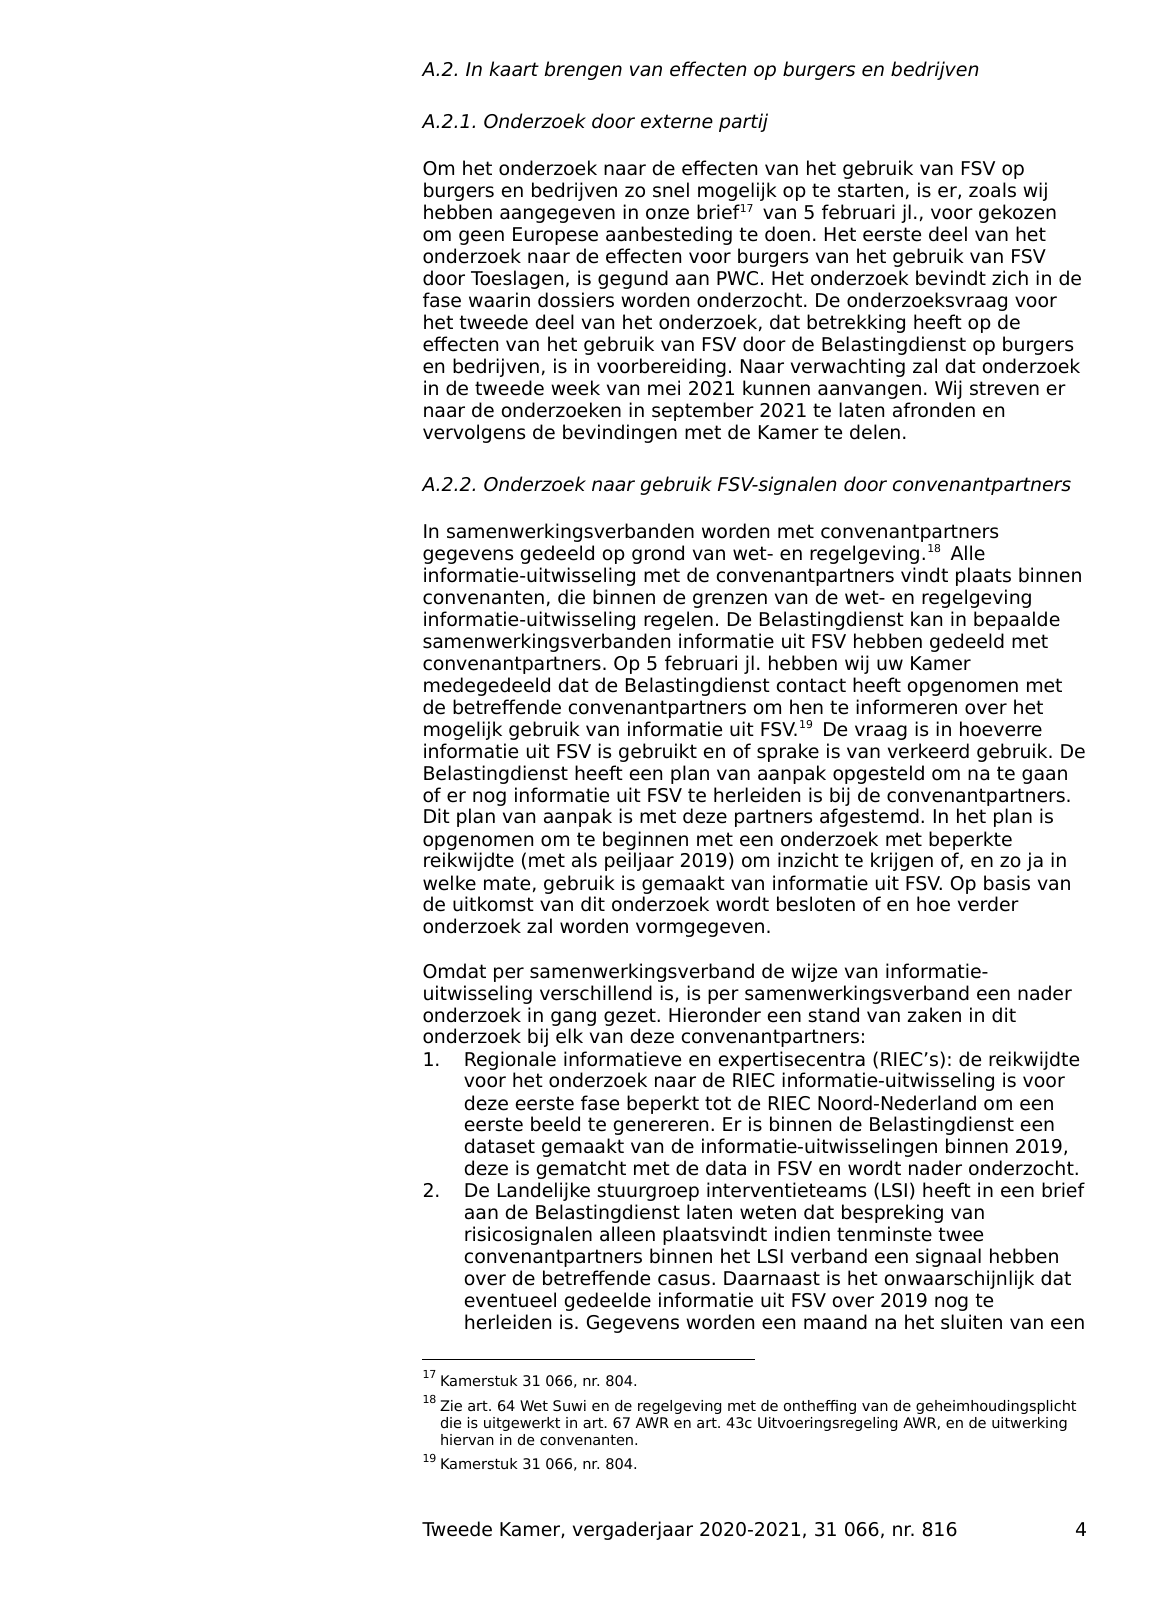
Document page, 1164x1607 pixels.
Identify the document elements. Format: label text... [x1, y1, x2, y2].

text Kamerstuk 31 066, nr. 804. [422, 1368, 1087, 1391]
subtitle A.2.2. Onderzoek naar gebruik FSV-signalen door convenantpartners [422, 474, 1087, 496]
text 2. De Landelijke stuurgroep interventieteams (LSI) heeft in een brief aan de Belastingdienst laten weten dat bespreking van risicosignalen alleen plaatsvindt indien tenminste twee convenantpartners binnen het LSI verband een signaal hebben over de betreffende casus. Daarnaast is het onwaarschijnlijk dat eventueel gedeelde informatie uit FSV over 2019 nog te herleiden is. Gegevens worden een maand na het sluiten van een [422, 1180, 1087, 1334]
text In samenwerkingsverbanden worden met convenantpartners gegevens gedeeld op grond van wet- en regelgeving. Alle informatie-uitwisseling met de convenantpartners vindt plaats binnen convenanten, die binnen de grenzen van de wet- en regelgeving informatie-uitwisseling regelen. De Belastingdienst kan in bepaalde samenwerkingsverbanden informatie uit FSV hebben gedeeld met convenantpartners. Op 5 februari jl. hebben wij uw Kamer medegedeeld dat de Belastingdienst contact heeft opgenomen met de betreffende convenantpartners om hen te informeren over het mogelijk gebruik van informatie uit FSV. De vraag is in hoeverre informatie uit FSV is gebruikt en of sprake is van verkeerd gebruik. De Belastingdienst heeft een plan van aanpak opgesteld om na te gaan of er nog informatie uit FSV te herleiden is bij de convenantpartners. Dit plan van aanpak is met deze partners afgestemd. In het plan is opgenomen om te beginnen met een onderzoek met beperkte reikwijdte (met als peiljaar 2019) om inzicht te krijgen of, en zo ja in welke mate, gebruik is gemaakt van informatie uit FSV. Op basis van de uitkomst van dit onderzoek wordt besloten of en hoe verder onderzoek zal worden vormgegeven. [422, 521, 1087, 938]
text Zie art. 64 Wet Suwi en de regelgeving met de ontheffing van de geheimhoudingsplicht die is uitgewerkt in art. 67 AWR en art. 43c Uitvoeringsregeling AWR, en de uitwerking hiervan in de convenanten. [422, 1393, 1087, 1449]
subtitle A.2. In kaart brengen van effecten op burgers en bedrijven [422, 59, 1087, 81]
subtitle A.2.1. Onderzoek door externe partij [422, 111, 1087, 133]
text Kamerstuk 31 066, nr. 804. [422, 1452, 1087, 1474]
text 1. Regionale informatieve en expertisecentra (RIEC’s): de reikwijdte voor het onderzoek naar de RIEC informatie-uitwisseling is voor deze eerste fase beperkt tot de RIEC Noord-Nederland om een eerste beeld te genereren. Er is binnen de Belastingdienst een dataset gemaakt van de informatie-uitwisselingen binnen 2019, deze is gematcht met de data in FSV en wordt nader onderzocht. [422, 1048, 1087, 1180]
text Omdat per samenwerkingsverband de wijze van informatie-uitwisseling verschillend is, is per samenwerkingsverband een nader onderzoek in gang gezet. Hieronder een stand van zaken in dit onderzoek bij elk van deze convenantpartners: [422, 961, 1087, 1048]
text Om het onderzoek naar de effecten van het gebruik van FSV op burgers en bedrijven zo snel mogelijk op te starten, is er, zoals wij hebben aangegeven in onze brief van 5 februari jl., voor gekozen om geen Europese aanbesteding te doen. Het eerste deel van het onderzoek naar de effecten voor burgers van het gebruik van FSV door Toeslagen, is gegund aan PWC. Het onderzoek bevindt zich in de fase waarin dossiers worden onderzocht. De onderzoeksvraag voor het tweede deel van het onderzoek, dat betrekking heeft op de effecten van het gebruik van FSV door de Belastingdienst op burgers en bedrijven, is in voorbereiding. Naar verwachting zal dat onderzoek in de tweede week van mei 2021 kunnen aanvangen. Wij streven er naar de onderzoeken in september 2021 te laten afronden en vervolgens de bevindingen met de Kamer te delen. [422, 158, 1087, 444]
